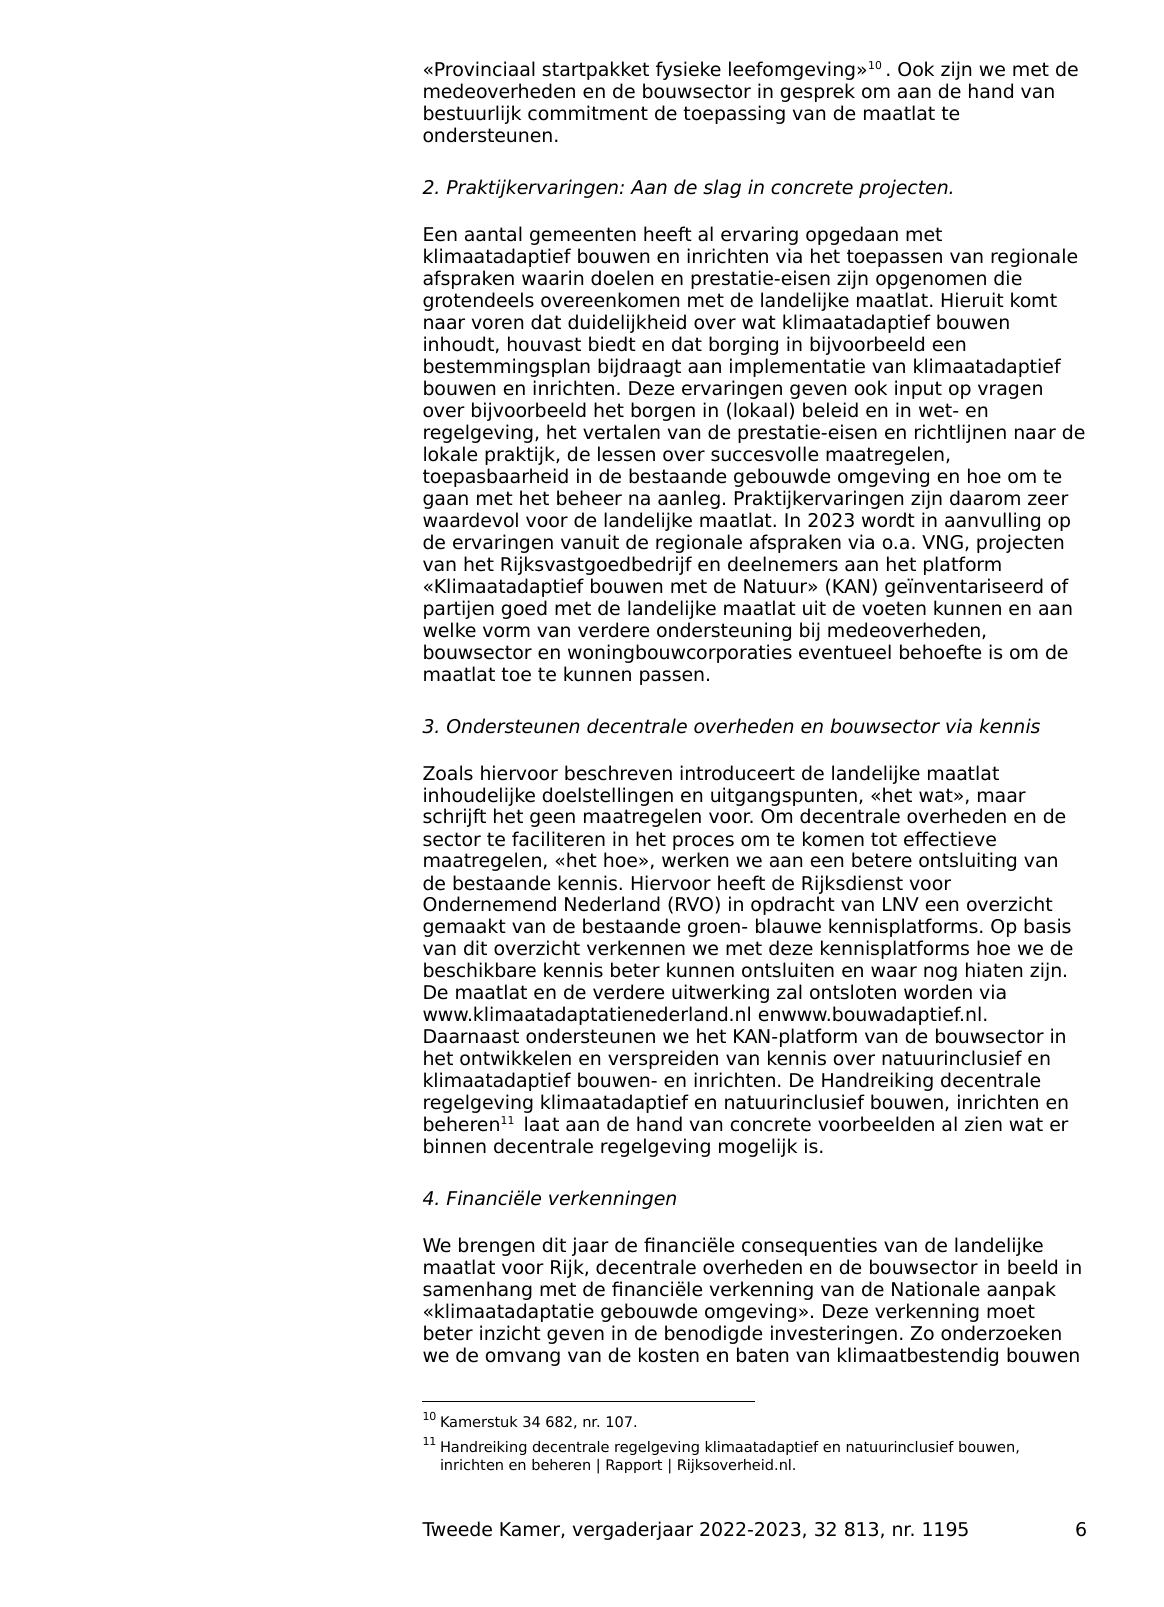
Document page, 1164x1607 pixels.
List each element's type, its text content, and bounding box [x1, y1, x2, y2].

text Zoals hiervoor beschreven introduceert de landelijke maatlat inhoudelijke doelstellingen en uitgangspunten, «het wat», maar schrijft het geen maatregelen voor. Om decentrale overheden en de sector te faciliteren in het proces om te komen tot effectieve maatregelen, «het hoe», werken we aan een betere ontsluiting van de bestaande kennis. Hiervoor heeft de Rijksdienst voor Ondernemend Nederland (RVO) in opdracht van LNV een overzicht gemaakt van de bestaande groen- blauwe kennisplatforms. Op basis van dit overzicht verkennen we met deze kennisplatforms hoe we de beschikbare kennis beter kunnen ontsluiten en waar nog hiaten zijn. De maatlat en de verdere uitwerking zal ontsloten worden via www.klimaatadaptatienederland.nl enwww.bouwadaptief.nl. Daarnaast ondersteunen we het KAN-platform van de bouwsector in het ontwikkelen en verspreiden van kennis over natuurinclusief en klimaatadaptief bouwen- en inrichten. De Handreiking decentrale regelgeving klimaatadaptief en natuurinclusief bouwen, inrichten en beheren laat aan de hand van concrete voorbeelden al zien wat er binnen decentrale regelgeving mogelijk is. [422, 762, 1087, 1158]
subtitle 2. Praktijkervaringen: Aan de slag in concrete projecten. [422, 177, 1087, 199]
text We brengen dit jaar de financiële consequenties van de landelijke maatlat voor Rijk, decentrale overheden en de bouwsector in beeld in samenhang met de financiële verkenning van de Nationale aanpak «klimaatadaptatie gebouwde omgeving». Deze verkenning moet beter inzicht geven in de benodigde investeringen. Zo onderzoeken we de omvang van de kosten en baten van klimaatbestendig bouwen [422, 1235, 1087, 1367]
text Handreiking decentrale regelgeving klimaatadaptief en natuurinclusief bouwen, inrichten en beheren | Rapport | Rijksoverheid.nl. [422, 1435, 1087, 1474]
text Een aantal gemeenten heeft al ervaring opgedaan met klimaatadaptief bouwen en inrichten via het toepassen van regionale afspraken waarin doelen en prestatie-eisen zijn opgenomen die grotendeels overeenkomen met de landelijke maatlat. Hieruit komt naar voren dat duidelijkheid over wat klimaatadaptief bouwen inhoudt, houvast biedt en dat borging in bijvoorbeeld een bestemmingsplan bijdraagt aan implementatie van klimaatadaptief bouwen en inrichten. Deze ervaringen geven ook input op vragen over bijvoorbeeld het borgen in (lokaal) beleid en in wet- en regelgeving, het vertalen van de prestatie-eisen en richtlijnen naar de lokale praktijk, de lessen over succesvolle maatregelen, toepasbaarheid in de bestaande gebouwde omgeving en hoe om te gaan met het beheer na aanleg. Praktijkervaringen zijn daarom zeer waardevol voor de landelijke maatlat. In 2023 wordt in aanvulling op de ervaringen vanuit de regionale afspraken via o.a. VNG, projecten van het Rijksvastgoedbedrijf en deelnemers aan het platform «Klimaatadaptief bouwen met de Natuur» (KAN) geïnventariseerd of partijen goed met de landelijke maatlat uit de voeten kunnen en aan welke vorm van verdere ondersteuning bij medeoverheden, bouwsector en woningbouwcorporaties eventueel behoefte is om de maatlat toe te kunnen passen. [422, 224, 1087, 686]
text «Provinciaal startpakket fysieke leefomgeving». Ook zijn we met de medeoverheden en de bouwsector in gesprek om aan de hand van bestuurlijk commitment de toepassing van de maatlat te ondersteunen. [422, 59, 1087, 147]
text Kamerstuk 34 682, nr. 107. [422, 1410, 1087, 1432]
subtitle 3. Ondersteunen decentrale overheden en bouwsector via kennis [422, 716, 1087, 737]
subtitle 4. Financiële verkenningen [422, 1188, 1087, 1210]
